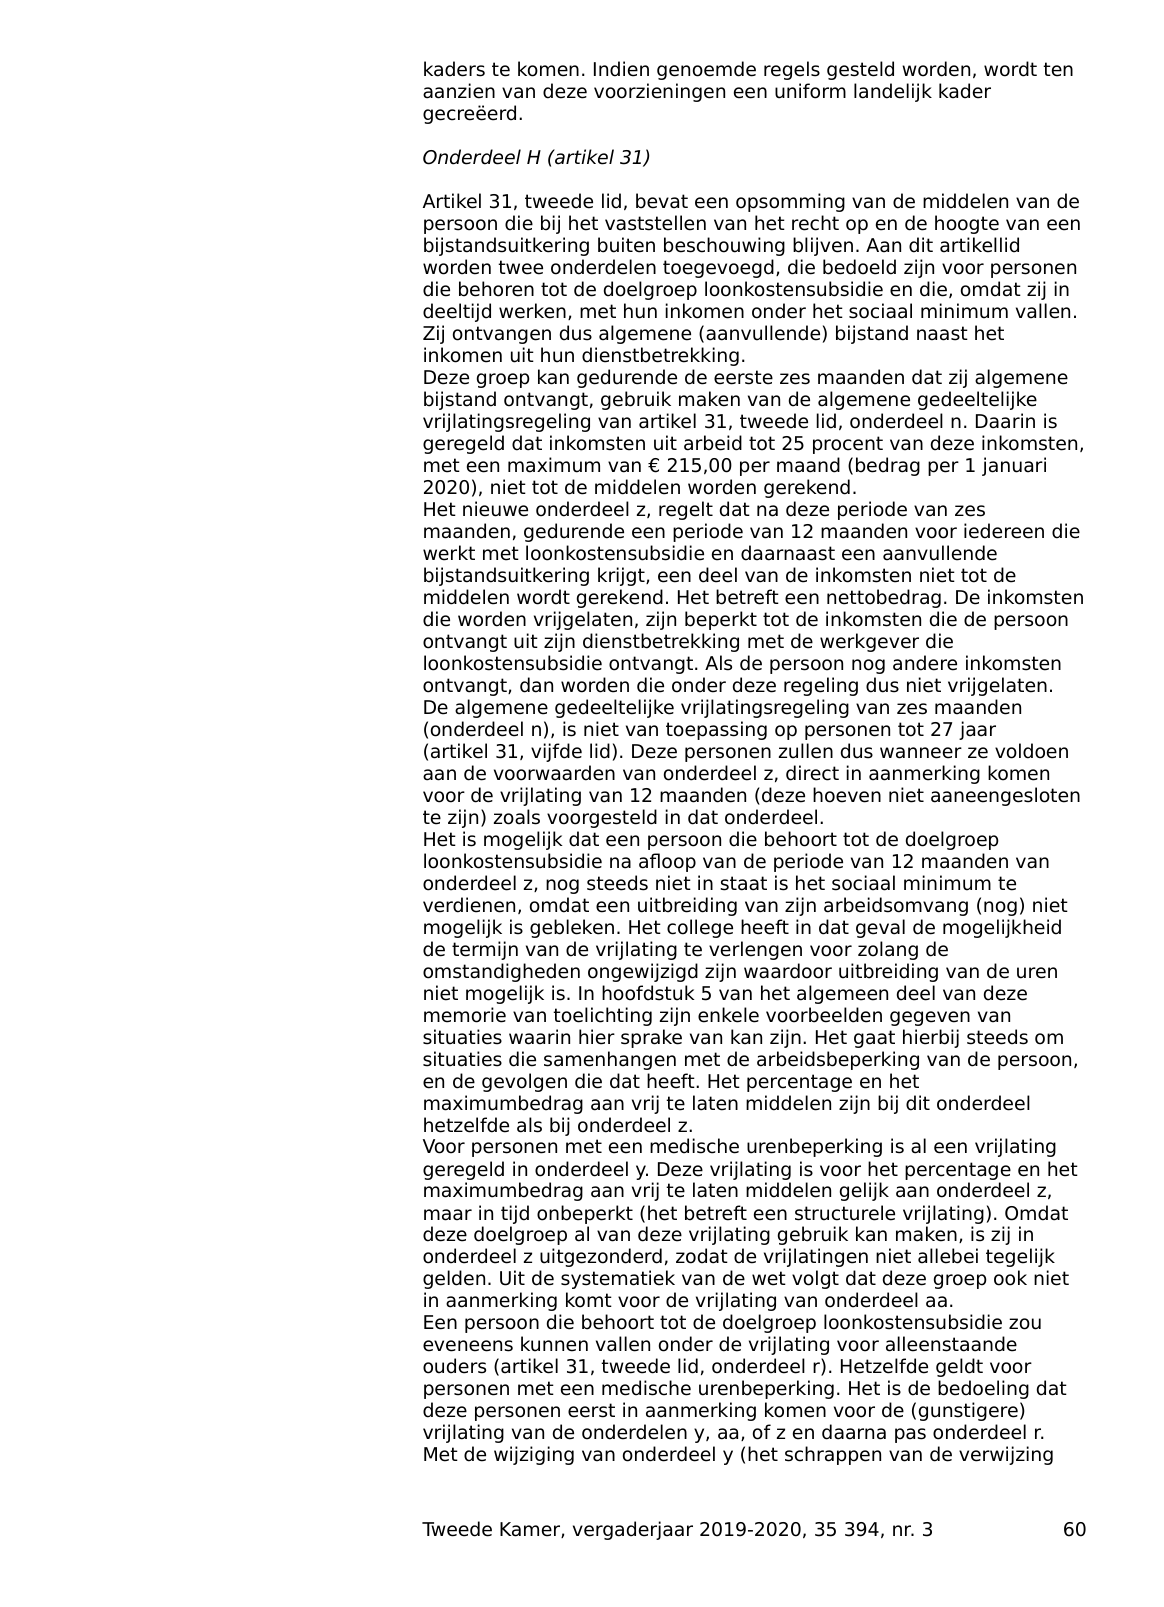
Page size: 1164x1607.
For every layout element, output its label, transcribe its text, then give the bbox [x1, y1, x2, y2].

text Het nieuwe onderdeel z, regelt dat na deze periode van zes maanden, gedurende een periode van 12 maanden voor iedereen die werkt met loonkostensubsidie en daarnaast een aanvullende bijstandsuitkering krijgt, een deel van de inkomsten niet tot de middelen wordt gerekend. Het betreft een nettobedrag. De inkomsten die worden vrijgelaten, zijn beperkt tot de inkomsten die de persoon ontvangt uit zijn dienstbetrekking met de werkgever die loonkostensubsidie ontvangt. Als de persoon nog andere inkomsten ontvangt, dan worden die onder deze regeling dus niet vrijgelaten. [422, 499, 1087, 697]
text Deze groep kan gedurende de eerste zes maanden dat zij algemene bijstand ontvangt, gebruik maken van de algemene gedeeltelijke vrijlatingsregeling van artikel 31, tweede lid, onderdeel n. Daarin is geregeld dat inkomsten uit arbeid tot 25 procent van deze inkomsten, met een maximum van € 215,00 per maand (bedrag per 1 januari 2020), niet tot de middelen worden gerekend. [422, 367, 1087, 499]
subtitle Onderdeel H (artikel 31) [422, 147, 1087, 169]
text kaders te komen. Indien genoemde regels gesteld worden, wordt ten aanzien van deze voorzieningen een uniform landelijk kader gecreëerd. [422, 59, 1087, 125]
text Voor personen met een medische urenbeperking is al een vrijlating geregeld in onderdeel y. Deze vrijlating is voor het percentage en het maximumbedrag aan vrij te laten middelen gelijk aan onderdeel z, maar in tijd onbeperkt (het betreft een structurele vrijlating). Omdat deze doelgroep al van deze vrijlating gebruik kan maken, is zij in onderdeel z uitgezonderd, zodat de vrijlatingen niet allebei tegelijk gelden. Uit de systematiek van de wet volgt dat deze groep ook niet in aanmerking komt voor de vrijlating van onderdeel aa. [422, 1136, 1087, 1312]
text De algemene gedeeltelijke vrijlatingsregeling van zes maanden (onderdeel n), is niet van toepassing op personen tot 27 jaar (artikel 31, vijfde lid). Deze personen zullen dus wanneer ze voldoen aan de voorwaarden van onderdeel z, direct in aanmerking komen voor de vrijlating van 12 maanden (deze hoeven niet aaneengesloten te zijn) zoals voorgesteld in dat onderdeel. [422, 697, 1087, 829]
text Het is mogelijk dat een persoon die behoort tot de doelgroep loonkostensubsidie na afloop van de periode van 12 maanden van onderdeel z, nog steeds niet in staat is het sociaal minimum te verdienen, omdat een uitbreiding van zijn arbeidsomvang (nog) niet mogelijk is gebleken. Het college heeft in dat geval de mogelijkheid de termijn van de vrijlating te verlengen voor zolang de omstandigheden ongewijzigd zijn waardoor uitbreiding van de uren niet mogelijk is. In hoofdstuk 5 van het algemeen deel van deze memorie van toelichting zijn enkele voorbeelden gegeven van situaties waarin hier sprake van kan zijn. Het gaat hierbij steeds om situaties die samenhangen met de arbeidsbeperking van de persoon, en de gevolgen die dat heeft. Het percentage en het maximumbedrag aan vrij te laten middelen zijn bij dit onderdeel hetzelfde als bij onderdeel z. [422, 829, 1087, 1136]
text Artikel 31, tweede lid, bevat een opsomming van de middelen van de persoon die bij het vaststellen van het recht op en de hoogte van een bijstandsuitkering buiten beschouwing blijven. Aan dit artikellid worden twee onderdelen toegevoegd, die bedoeld zijn voor personen die behoren tot de doelgroep loonkostensubsidie en die, omdat zij in deeltijd werken, met hun inkomen onder het sociaal minimum vallen. Zij ontvangen dus algemene (aanvullende) bijstand naast het inkomen uit hun dienstbetrekking. [422, 191, 1087, 367]
text Een persoon die behoort tot de doelgroep loonkostensubsidie zou eveneens kunnen vallen onder de vrijlating voor alleenstaande ouders (artikel 31, tweede lid, onderdeel r). Hetzelfde geldt voor personen met een medische urenbeperking. Het is de bedoeling dat deze personen eerst in aanmerking komen voor de (gunstigere) vrijlating van de onderdelen y, aa, of z en daarna pas onderdeel r. Met de wijziging van onderdeel y (het schrappen van de verwijzing [422, 1312, 1087, 1466]
